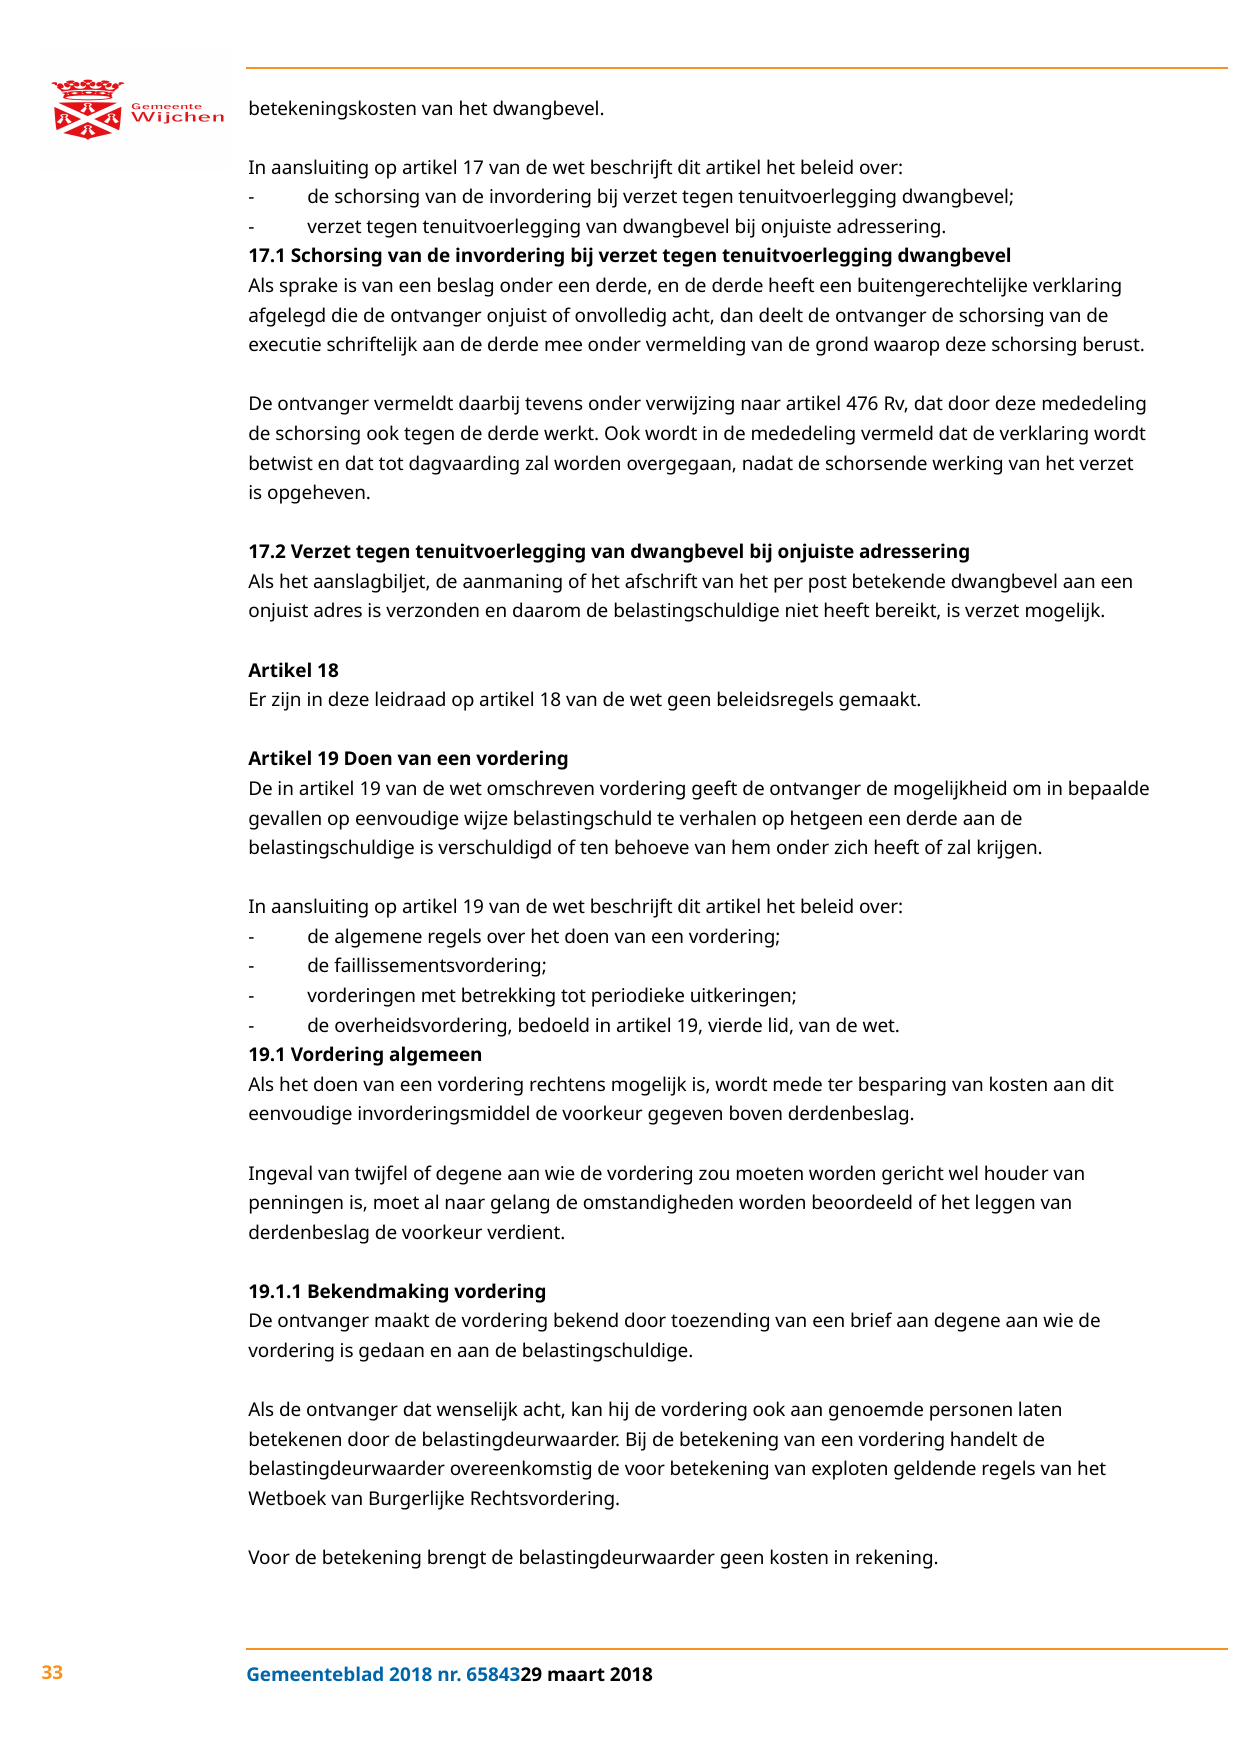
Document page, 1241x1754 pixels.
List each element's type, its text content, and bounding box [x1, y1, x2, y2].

list verzet tegen tenuitvoerlegging van dwangbevel bij onjuiste adressering. [248, 213, 1152, 239]
text 17.2 Verzet tegen tenuitvoerlegging van dwangbevel bij onjuiste adressering [248, 538, 1152, 564]
text De ontvanger maakt de vordering bekend door toezending van een brief aan degene aan wie de vordering is gedaan en aan de belastingschuldige. [248, 1308, 1152, 1363]
list de overheidsvordering, bedoeld in artikel 19, vierde lid, van de wet. [248, 1012, 1152, 1038]
text 19.1 Vordering algemeen [248, 1041, 1152, 1067]
text Er zijn in deze leidraad op artikel 18 van de wet geen beleidsregels gemaakt. [248, 686, 1152, 712]
text In aansluiting op artikel 17 van de wet beschrijft dit artikel het beleid over: [248, 154, 1152, 180]
picture [41, 47, 231, 172]
text Ingeval van twijfel of degene aan wie de vordering zou moeten worden gericht wel houder van penningen is, moet al naar gelang de omstandigheden worden beoordeeld of het leggen van derdenbeslag de voorkeur verdient. [248, 1160, 1152, 1245]
text Als de ontvanger dat wenselijk acht, kan hij de vordering ook aan genoemde personen laten betekenen door de belastingdeurwaarder. Bij de betekening van een vordering handelt de belastingdeurwaarder overeenkomstig de voor betekening van exploten geldende regels van het Wetboek van Burgerlijke Rechtsvordering. [248, 1396, 1152, 1511]
text 19.1.1 Bekendmaking vordering [248, 1278, 1152, 1304]
list de schorsing van de invordering bij verzet tegen tenuitvoerlegging dwangbevel; [248, 183, 1152, 209]
text Als het aanslagbiljet, de aanmaning of het afschrift van het per post betekende dwangbevel aan een onjuist adres is verzonden en daarom de belastingschuldige niet heeft bereikt, is verzet mogelijk. [248, 568, 1152, 623]
text De ontvanger vermeldt daarbij tevens onder verwijzing naar artikel 476 Rv, dat door deze mededeling de schorsing ook tegen de derde werkt. Ook wordt in de mededeling vermeld dat de verklaring wordt betwist en dat tot dagvaarding zal worden overgegaan, nadat de schorsende werking van het verzet is opgeheven. [248, 391, 1152, 505]
text Artikel 19 Doen van een vordering [248, 746, 1152, 771]
text 17.1 Schorsing van de invordering bij verzet tegen tenuitvoerlegging dwangbevel [248, 243, 1152, 268]
text Voor de betekening brengt de belastingdeurwaarder geen kosten in rekening. [248, 1544, 1152, 1570]
text Als sprake is van een beslag onder een derde, en de derde heeft een buitengerechtelijke verklaring afgelegd die de ontvanger onjuist of onvolledig acht, dan deelt de ontvanger de schorsing van de executie schriftelijk aan de derde mee onder vermelding van de grond waarop deze schorsing berust. [248, 272, 1152, 357]
list de faillissementsvordering; [248, 953, 1152, 978]
text betekeningskosten van het dwangbevel. [248, 95, 1152, 121]
text Artikel 18 [248, 657, 1152, 683]
list de algemene regels over het doen van een vordering; [248, 923, 1152, 949]
list vorderingen met betrekking tot periodieke uitkeringen; [248, 982, 1152, 1008]
text De in artikel 19 van de wet omschreven vordering geeft de ontvanger de mogelijkheid om in bepaalde gevallen op eenvoudige wijze belastingschuld te verhalen op hetgeen een derde aan de belastingschuldige is verschuldigd of ten behoeve van hem onder zich heeft of zal krijgen. [248, 775, 1152, 860]
text Als het doen van een vordering rechtens mogelijk is, wordt mede ter besparing van kosten aan dit eenvoudige invorderingsmiddel de voorkeur gegeven boven derdenbeslag. [248, 1071, 1152, 1126]
text In aansluiting op artikel 19 van de wet beschrijft dit artikel het beleid over: [248, 893, 1152, 919]
